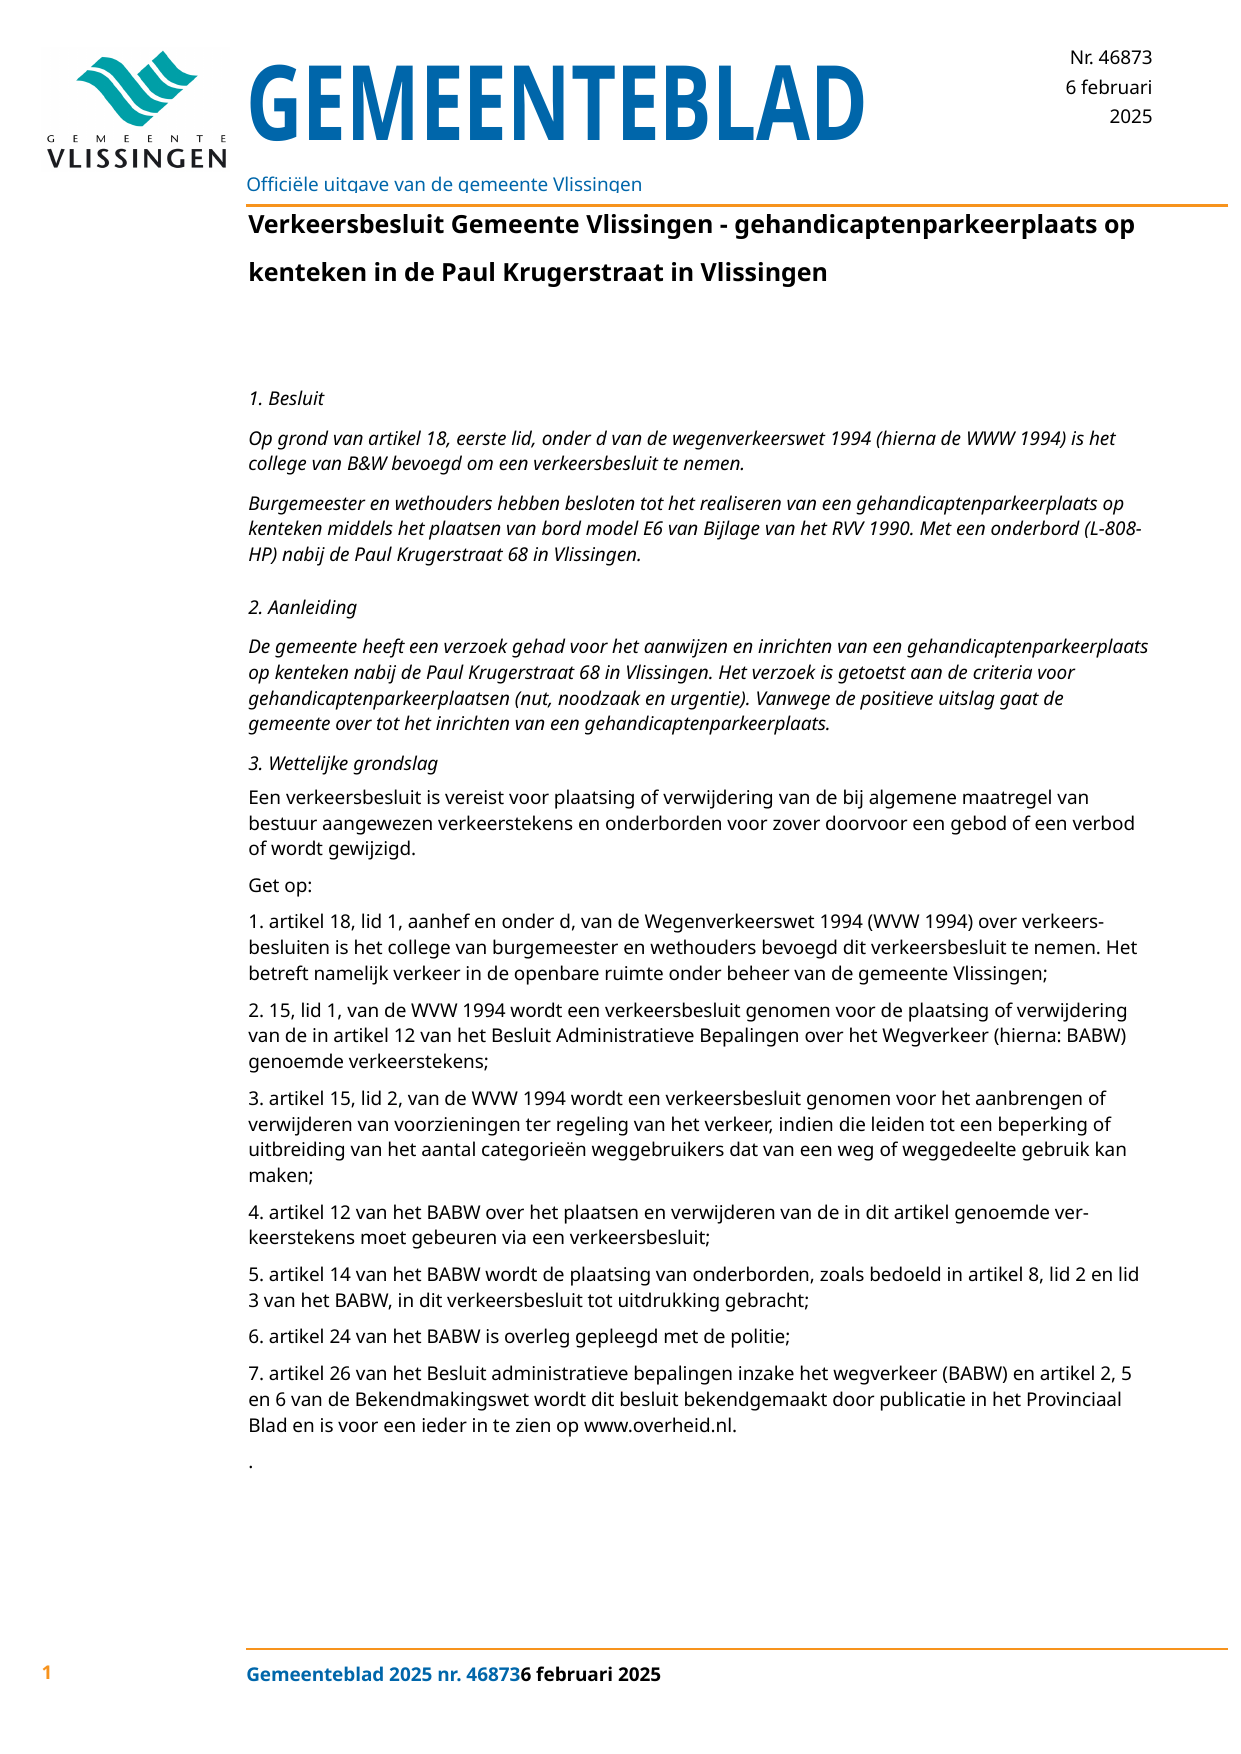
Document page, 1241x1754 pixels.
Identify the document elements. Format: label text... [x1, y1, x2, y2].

text 1. artikel 18, lid 1, aanhef en onder d, van de Wegenverkeerswet 1994 (WVW 1994) over verkeers- besluiten is het college van burgemeester en wethouders bevoegd dit verkeersbesluit te nemen. Het betreft namelijk verkeer in de openbare ruimte onder beheer van de gemeente Vlissingen; [248, 909, 1152, 986]
text 1. Besluit [248, 386, 1152, 411]
text 2. 15, lid 1, van de WVW 1994 wordt een verkeersbesluit genomen voor de plaatsing of verwijdering van de in artikel 12 van het Besluit Administratieve Bepalingen over het Wegverkeer (hierna: BABW) genoemde verkeerstekens; [248, 997, 1152, 1074]
text Op grond van artikel 18, eerste lid, onder d van de wegenverkeerswet 1994 (hierna de WWW 1994) is het college van B&W bevoegd om een verkeersbesluit te nemen. [248, 425, 1152, 476]
text Burgemeester en wethouders hebben besloten tot het realiseren van een gehandicaptenparkeerplaats op kenteken middels het plaatsen van bord model E6 van Bijlage van het RVV 1990. Met een onderbord (L-808-HP) nabij de Paul Krugerstraat 68 in Vlissingen. [248, 490, 1152, 567]
text 4. artikel 12 van het BABW over het plaatsen en verwijderen van de in dit artikel genoemde ver- keerstekens moet gebeuren via een verkeersbesluit; [248, 1199, 1152, 1250]
text 6. artikel 24 van het BABW is overleg gepleegd met de politie; [248, 1324, 1152, 1349]
text 2. Aanleiding [248, 594, 1152, 620]
text 5. artikel 14 van het BABW wordt de plaatsing van onderborden, zoals bedoeld in artikel 8, lid 2 en lid 3 van het BABW, in dit verkeersbesluit tot uitdrukking gebracht; [248, 1261, 1152, 1313]
text Een verkeersbesluit is vereist voor plaatsing of verwijdering van de bij algemene maatregel van bestuur aangewezen verkeerstekens en onderborden voor zover doorvoor een gebod of een verbod of wordt gewijzigd. [248, 784, 1152, 861]
text 3. Wettelijke grondslag [248, 750, 1152, 776]
text 7. artikel 26 van het Besluit administratieve bepalingen inzake het wegverkeer (BABW) en artikel 2, 5 en 6 van de Bekendmakingswet wordt dit besluit bekendgemaakt door publicatie in het Provinciaal Blad en is voor een ieder in te zien op www.overheid.nl. [248, 1360, 1152, 1437]
text Verkeersbesluit Gemeente Vlissingen - gehandicaptenparkeerplaats op kenteken in de Paul Krugerstraat in Vlissingen [248, 207, 1152, 288]
text 3. artikel 15, lid 2, van de WVW 1994 wordt een verkeersbesluit genomen voor het aanbrengen of verwijderen van voorzieningen ter regeling van het verkeer, indien die leiden tot een beperking of uitbreiding van het aantal categorieën weggebruikers dat van een weg of weggedeelte gebruik kan maken; [248, 1085, 1152, 1188]
picture [41, 47, 231, 172]
text De gemeente heeft een verzoek gehad voor het aanwijzen en inrichten van een gehandicaptenparkeerplaats op kenteken nabij de Paul Krugerstraat 68 in Vlissingen. Het verzoek is getoetst aan de criteria voor gehandicaptenparkeerplaatsen (nut, noodzaak en urgentie). Vanwege de positieve uitslag gaat de gemeente over tot het inrichten van een gehandicaptenparkeerplaats. [248, 633, 1152, 736]
text . [248, 1448, 1152, 1474]
text Get op: [248, 872, 1152, 898]
